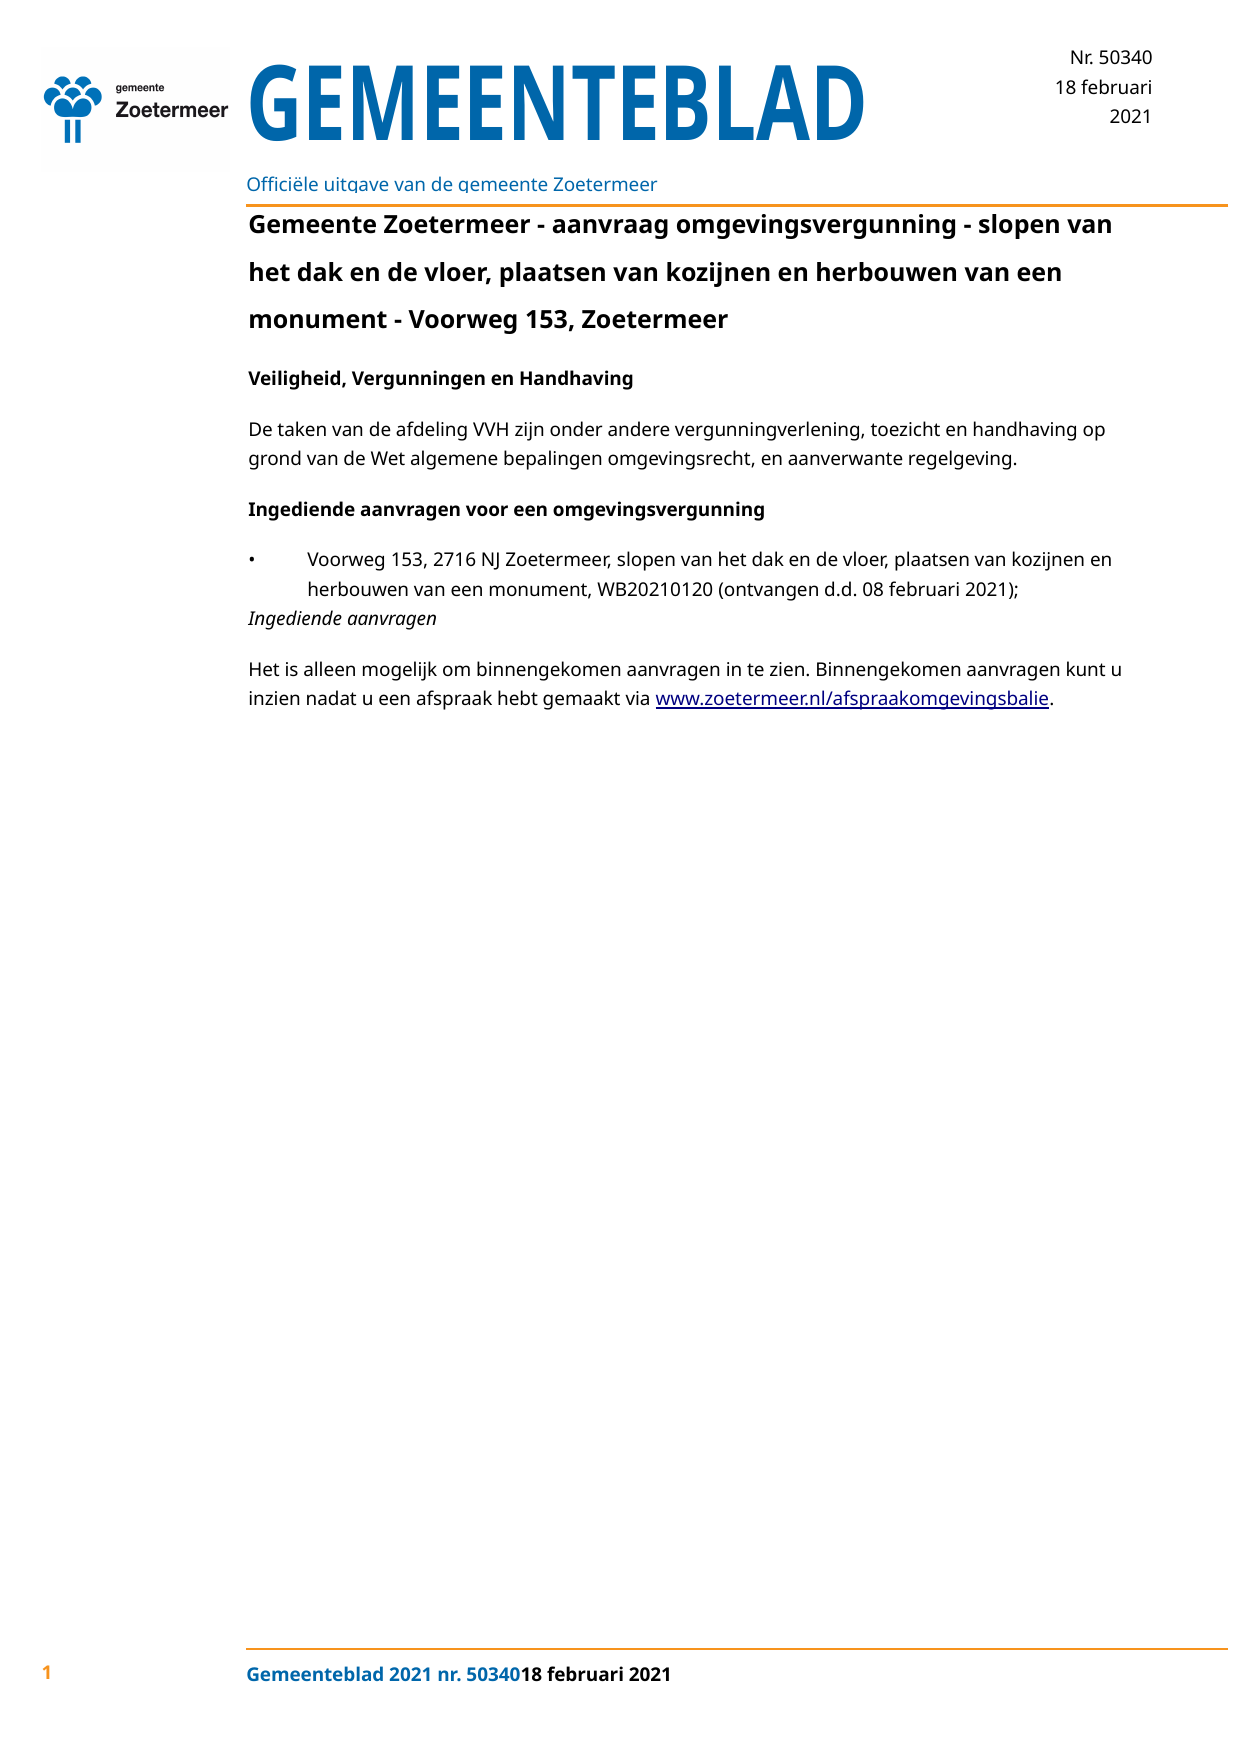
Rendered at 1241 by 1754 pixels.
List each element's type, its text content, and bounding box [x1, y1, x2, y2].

list Voorweg 153, 2716 NJ Zoetermeer, slopen van het dak en de vloer, plaatsen van kozijnen en herbouwen van een monument, WB20210120 (ontvangen d.d. 08 februari 2021); [248, 546, 1152, 602]
picture [41, 47, 231, 172]
text Gemeente Zoetermeer - aanvraag omgevingsvergunning - slopen van het dak en de vloer, plaatsen van kozijnen en herbouwen van een monument - Voorweg 153, Zoetermeer [248, 207, 1152, 336]
text Ingediende aanvragen voor een omgevingsvergunning [248, 496, 1152, 522]
text Ingediende aanvragen [248, 606, 1152, 631]
text Het is alleen mogelijk om binnengekomen aanvragen in te zien. Binnengekomen aanvragen kunt u inzien nadat u een afspraak hebt gemaakt via www.zoetermeer.nl/afspraakomgevingsbalie. [248, 656, 1152, 711]
text De taken van de afdeling VVH zijn onder andere vergunningverlening, toezicht en handhaving op grond van de Wet algemene bepalingen omgevingsrecht, en aanverwante regelgeving. [248, 416, 1152, 471]
text Veiligheid, Vergunningen en Handhaving [248, 366, 1152, 391]
